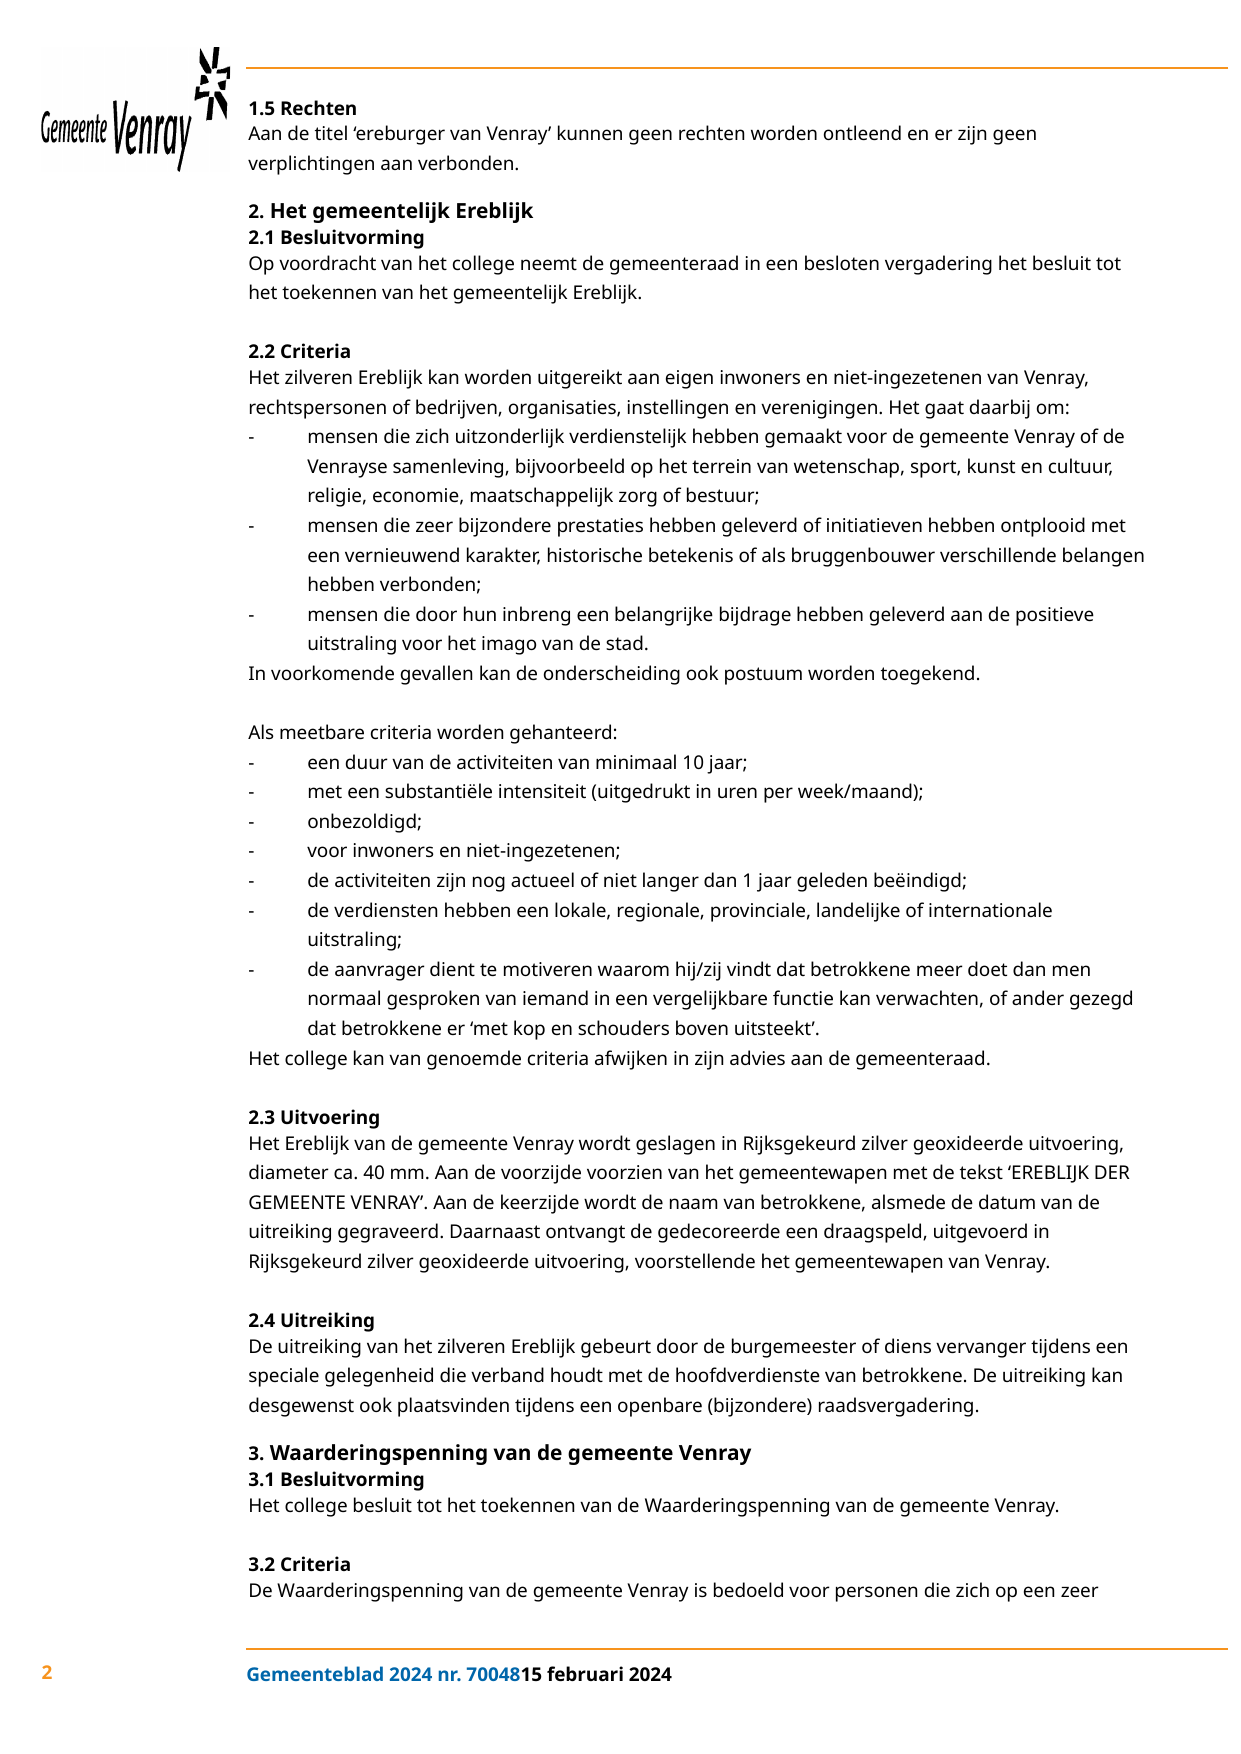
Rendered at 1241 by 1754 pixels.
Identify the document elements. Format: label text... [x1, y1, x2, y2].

text 2.4 Uitreiking [248, 1307, 1152, 1333]
text 3. Waarderingspenning van de gemeente Venray [248, 1438, 1152, 1466]
text 2.2 Criteria [248, 339, 1152, 364]
text 1.5 Rechten [248, 95, 1152, 121]
list voor inwoners en niet-ingezetenen; [248, 838, 1152, 863]
list de activiteiten zijn nog actueel of niet langer dan 1 jaar geleden beëindigd; [248, 867, 1152, 893]
text 2.3 Uitvoering [248, 1104, 1152, 1130]
text Het Ereblijk van de gemeente Venray wordt geslagen in Rijksgekeurd zilver geoxideerde uitvoering, diameter ca. 40 mm. Aan de voorzijde voorzien van het gemeentewapen met de tekst ‘EREBLIJK DER GEMEENTE VENRAY’. Aan de keerzijde wordt de naam van betrokkene, alsmede de datum van de uitreiking gegraveerd. Daarnaast ontvangt de gedecoreerde een draagspeld, uitgevoerd in Rijksgekeurd zilver geoxideerde uitvoering, voorstellende het gemeentewapen van Venray. [248, 1130, 1152, 1274]
text Aan de titel ‘ereburger van Venray’ kunnen geen rechten worden ontleend en er zijn geen verplichtingen aan verbonden. [248, 121, 1152, 176]
picture [41, 47, 231, 172]
list met een substantiële intensiteit (uitgedrukt in uren per week/maand); [248, 778, 1152, 804]
text Het college kan van genoemde criteria afwijken in zijn advies aan de gemeenteraad. [248, 1045, 1152, 1071]
text In voorkomende gevallen kan de onderscheiding ook postuum worden toegekend. [248, 660, 1152, 686]
text 3.1 Besluitvorming [248, 1466, 1152, 1492]
list mensen die zich uitzonderlijk verdienstelijk hebben gemaakt voor de gemeente Venray of de Venrayse samenleving, bijvoorbeeld op het terrein van wetenschap, sport, kunst en cultuur, religie, economie, maatschappelijk zorg of bestuur; [248, 423, 1152, 508]
text Als meetbare criteria worden gehanteerd: [248, 719, 1152, 745]
text De uitreiking van het zilveren Ereblijk gebeurt door de burgemeester of diens vervanger tijdens een speciale gelegenheid die verband houdt met de hoofdverdienste van betrokkene. De uitreiking kan desgewenst ook plaatsvinden tijdens een openbare (bijzondere) raadsvergadering. [248, 1333, 1152, 1418]
list een duur van de activiteiten van minimaal 10 jaar; [248, 749, 1152, 775]
list mensen die door hun inbreng een belangrijke bijdrage hebben geleverd aan de positieve uitstraling voor het imago van de stad. [248, 601, 1152, 656]
list de aanvrager dient te motiveren waarom hij/zij vindt dat betrokkene meer doet dan men normaal gesproken van iemand in een vergelijkbare functie kan verwachten, of ander gezegd dat betrokkene er ‘met kop en schouders boven uitsteekt’. [248, 956, 1152, 1041]
list onbezoldigd; [248, 808, 1152, 834]
list mensen die zeer bijzondere prestaties hebben geleverd of initiatieven hebben ontplooid met een vernieuwend karakter, historische betekenis of als bruggenbouwer verschillende belangen hebben verbonden; [248, 512, 1152, 597]
text 2.1 Besluitvorming [248, 224, 1152, 250]
text Op voordracht van het college neemt de gemeenteraad in een besloten vergadering het besluit tot het toekennen van het gemeentelijk Ereblijk. [248, 250, 1152, 305]
text 3.2 Criteria [248, 1551, 1152, 1577]
text Het zilveren Ereblijk kan worden uitgereikt aan eigen inwoners en niet-ingezetenen van Venray, rechtspersonen of bedrijven, organisaties, instellingen en verenigingen. Het gaat daarbij om: [248, 364, 1152, 420]
text De Waarderingspenning van de gemeente Venray is bedoeld voor personen die zich op een zeer [248, 1577, 1152, 1602]
text 2. Het gemeentelijk Ereblijk [248, 196, 1152, 224]
text Het college besluit tot het toekennen van de Waarderingspenning van de gemeente Venray. [248, 1492, 1152, 1518]
list de verdiensten hebben een lokale, regionale, provinciale, landelijke of internationale uitstraling; [248, 897, 1152, 952]
